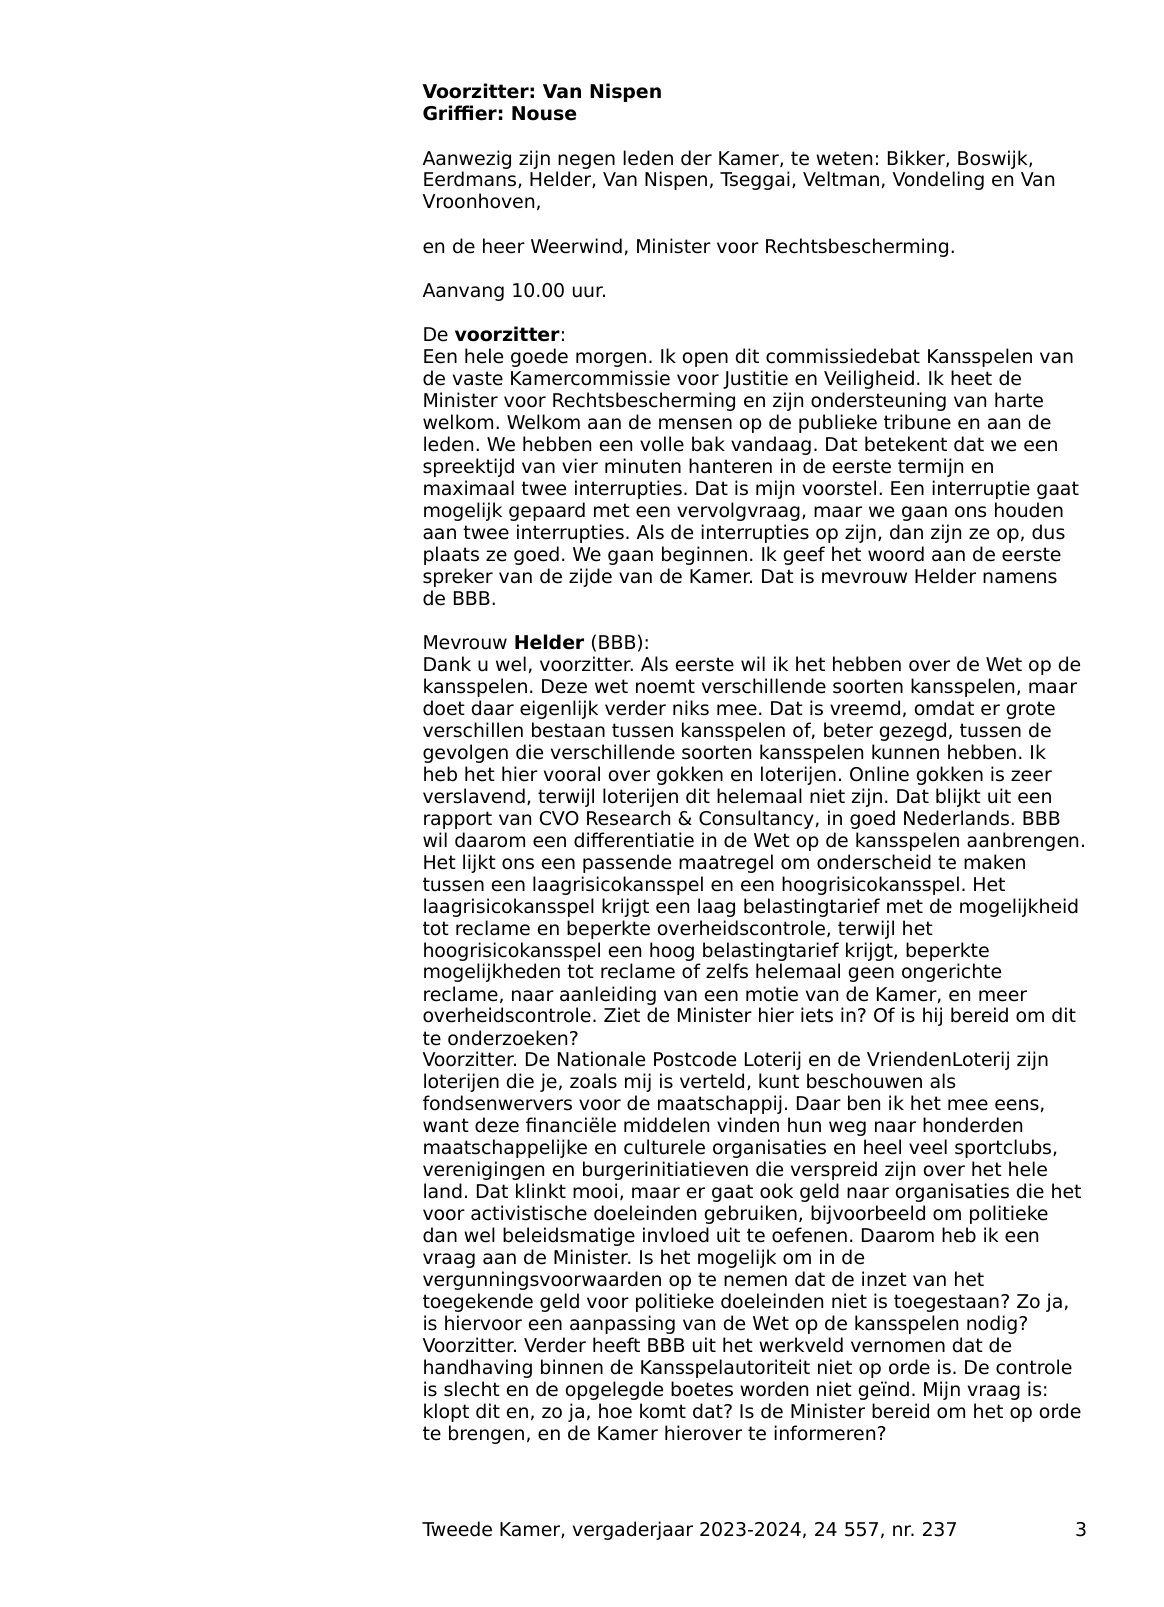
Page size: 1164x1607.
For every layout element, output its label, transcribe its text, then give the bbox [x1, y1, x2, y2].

text Aanvang 10.00 uur. [422, 280, 1087, 302]
text Voorzitter. De Nationale Postcode Loterij en de VriendenLoterij zijn loterijen die je, zoals mij is verteld, kunt beschouwen als fondsenwervers voor de maatschappij. Daar ben ik het mee eens, want deze financiële middelen vinden hun weg naar honderden maatschappelijke en culturele organisaties en heel veel sportclubs, verenigingen en burgerinitiatieven die verspreid zijn over het hele land. Dat klinkt mooi, maar er gaat ook geld naar organisaties die het voor activistische doeleinden gebruiken, bijvoorbeeld om politieke dan wel beleidsmatige invloed uit te oefenen. Daarom heb ik een vraag aan de Minister. Is het mogelijk om in de vergunningsvoorwaarden op te nemen dat de inzet van het toegekende geld voor politieke doeleinden niet is toegestaan? Zo ja, is hiervoor een aanpassing van de Wet op de kansspelen nodig? [422, 1049, 1087, 1335]
text Voorzitter: Van Nispen [422, 81, 1087, 103]
text Aanwezig zijn negen leden der Kamer, te weten: Bikker, Boswijk, Eerdmans, Helder, Van Nispen, Tseggai, Veltman, Vondeling en Van Vroonhoven, [422, 147, 1087, 213]
text Mevrouw Helder (BBB): [422, 632, 1087, 654]
text en de heer Weerwind, Minister voor Rechtsbescherming. [422, 236, 1087, 257]
text Dank u wel, voorzitter. Als eerste wil ik het hebben over de Wet op de kansspelen. Deze wet noemt verschillende soorten kansspelen, maar doet daar eigenlijk verder niks mee. Dat is vreemd, omdat er grote verschillen bestaan tussen kansspelen of, beter gezegd, tussen de gevolgen die verschillende soorten kansspelen kunnen hebben. Ik heb het hier vooral over gokken en loterijen. Online gokken is zeer verslavend, terwijl loterijen dit helemaal niet zijn. Dat blijkt uit een rapport van CVO Research & Consultancy, in goed Nederlands. BBB wil daarom een differentiatie in de Wet op de kansspelen aanbrengen. Het lijkt ons een passende maatregel om onderscheid te maken tussen een laagrisicokansspel en een hoogrisicokansspel. Het laagrisicokansspel krijgt een laag belastingtarief met de mogelijkheid tot reclame en beperkte overheidscontrole, terwijl het hoogrisicokansspel een hoog belastingtarief krijgt, beperkte mogelijkheden tot reclame of zelfs helemaal geen ongerichte reclame, naar aanleiding van een motie van de Kamer, en meer overheidscontrole. Ziet de Minister hier iets in? Of is hij bereid om dit te onderzoeken? [422, 654, 1087, 1049]
text Een hele goede morgen. Ik open dit commissiedebat Kansspelen van de vaste Kamercommissie voor Justitie en Veiligheid. Ik heet de Minister voor Rechtsbescherming en zijn ondersteuning van harte welkom. Welkom aan de mensen op de publieke tribune en aan de leden. We hebben een volle bak vandaag. Dat betekent dat we een spreektijd van vier minuten hanteren in de eerste termijn en maximaal twee interrupties. Dat is mijn voorstel. Een interruptie gaat mogelijk gepaard met een vervolgvraag, maar we gaan ons houden aan twee interrupties. Als de interrupties op zijn, dan zijn ze op, dus plaats ze goed. We gaan beginnen. Ik geef het woord aan de eerste spreker van de zijde van de Kamer. Dat is mevrouw Helder namens de BBB. [422, 346, 1087, 609]
text De voorzitter: [422, 324, 1087, 346]
text Voorzitter. Verder heeft BBB uit het werkveld vernomen dat de handhaving binnen de Kansspelautoriteit niet op orde is. De controle is slecht en de opgelegde boetes worden niet geïnd. Mijn vraag is: klopt dit en, zo ja, hoe komt dat? Is de Minister bereid om het op orde te brengen, en de Kamer hierover te informeren? [422, 1335, 1087, 1445]
text Griffier: Nouse [422, 103, 1087, 125]
